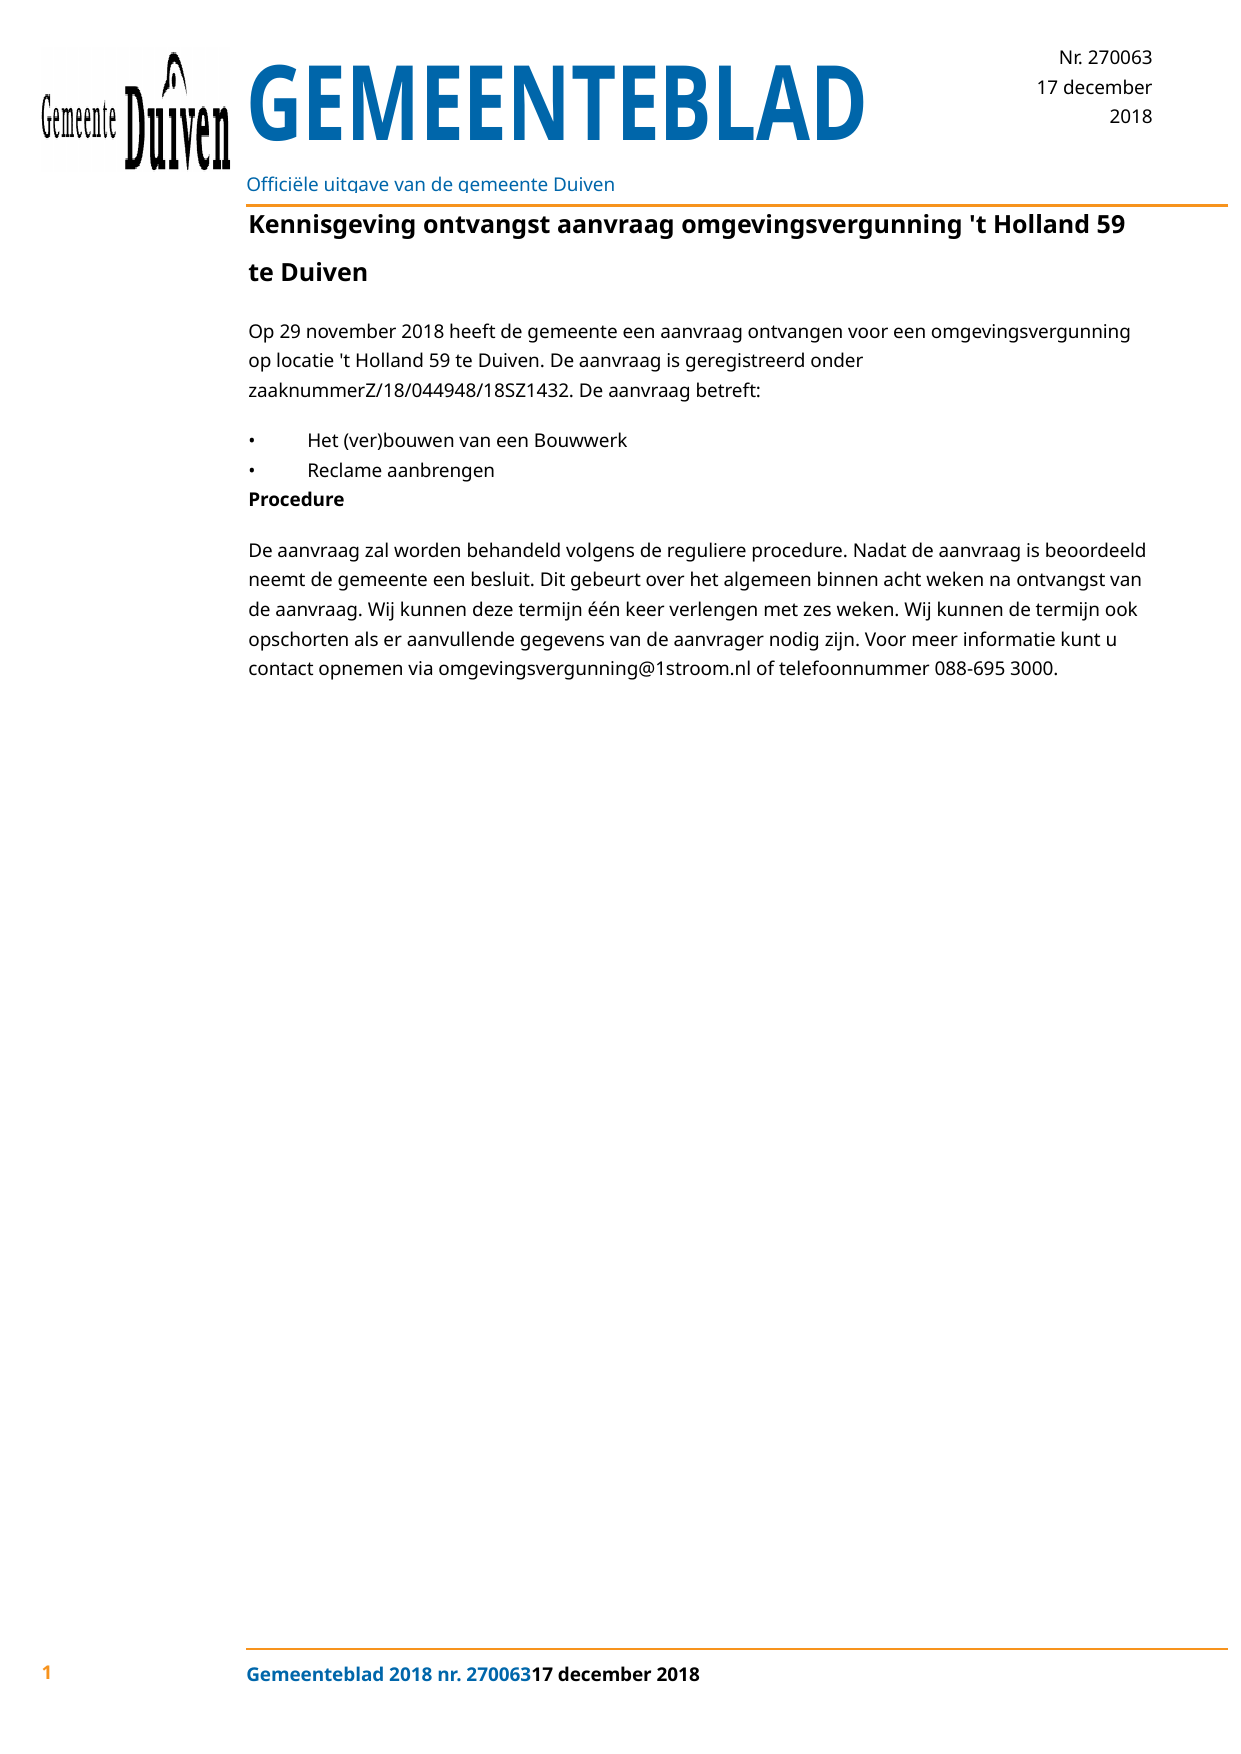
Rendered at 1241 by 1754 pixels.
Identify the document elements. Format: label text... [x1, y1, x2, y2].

text Procedure [248, 487, 1152, 512]
picture [41, 47, 231, 172]
text Op 29 november 2018 heeft de gemeente een aanvraag ontvangen voor een omgevingsvergunning op locatie 't Holland 59 te Duiven. De aanvraag is geregistreerd onder zaaknummerZ/18/044948/18SZ1432. De aanvraag betreft: [248, 318, 1152, 403]
text De aanvraag zal worden behandeld volgens de reguliere procedure. Nadat de aanvraag is beoordeeld neemt de gemeente een besluit. Dit gebeurt over het algemeen binnen acht weken na ontvangst van de aanvraag. Wij kunnen deze termijn één keer verlengen met zes weken. Wij kunnen de termijn ook opschorten als er aanvullende gegevens van de aanvrager nodig zijn. Voor meer informatie kunt u contact opnemen via omgevingsvergunning@1stroom.nl of telefoonnummer 088-695 3000. [248, 537, 1152, 681]
text Kennisgeving ontvangst aanvraag omgevingsvergunning 't Holland 59 te Duiven [248, 207, 1152, 288]
list Het (ver)bouwen van een Bouwwerk [248, 427, 1152, 453]
list Reclame aanbrengen [248, 457, 1152, 483]
